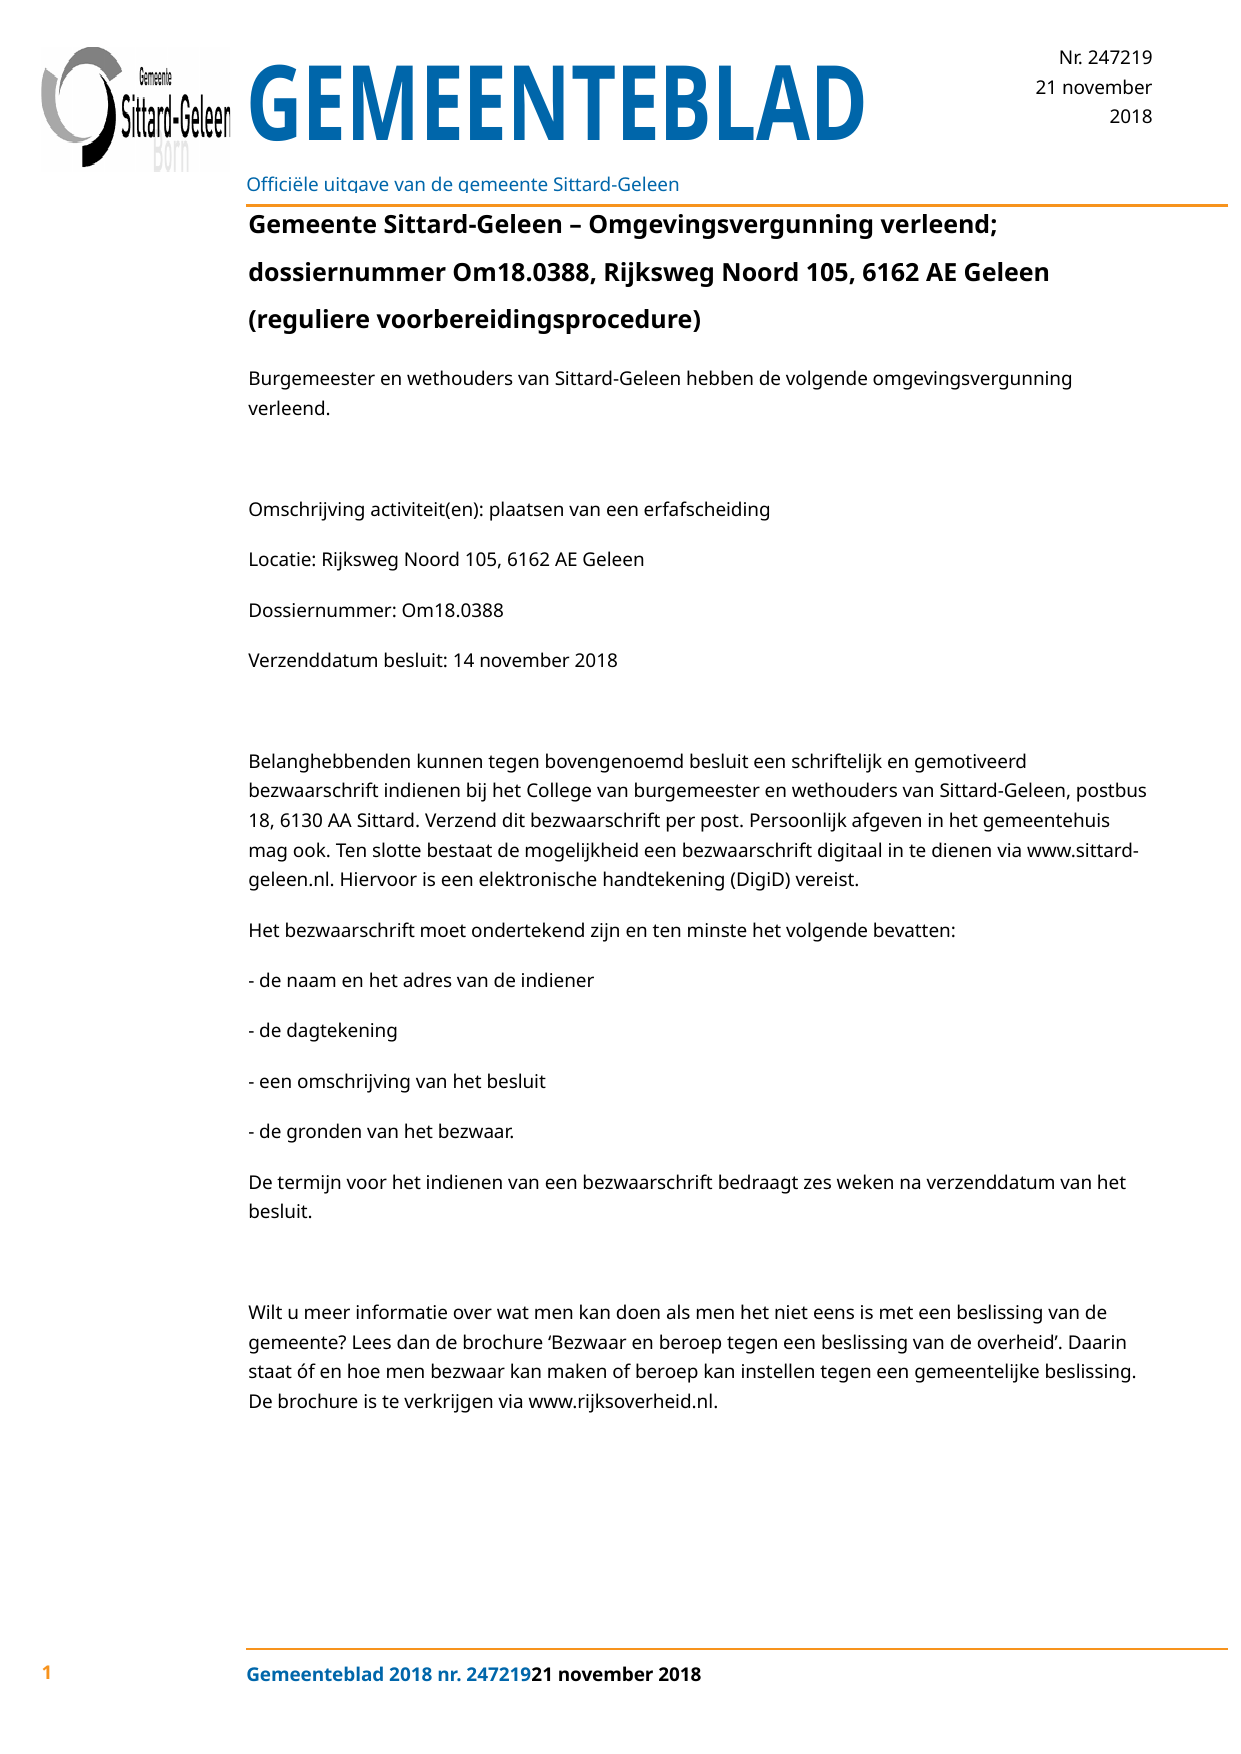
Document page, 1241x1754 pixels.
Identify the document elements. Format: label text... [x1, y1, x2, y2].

text Wilt u meer informatie over wat men kan doen als men het niet eens is met een beslissing van de gemeente? Lees dan de brochure ‘Bezwaar en beroep tegen een beslissing van de overheid’. Daarin staat óf en hoe men bezwaar kan maken of beroep kan instellen tegen een gemeentelijke beslissing. De brochure is te verkrijgen via www.rijksoverheid.nl. [248, 1299, 1152, 1414]
text Gemeente Sittard-Geleen – Omgevingsvergunning verleend; dossiernummer Om18.0388, Rijksweg Noord 105, 6162 AE Geleen (reguliere voorbereidingsprocedure) [248, 207, 1152, 336]
text Locatie: Rijksweg Noord 105, 6162 AE Geleen [248, 546, 1152, 572]
text Burgemeester en wethouders van Sittard-Geleen hebben de volgende omgevingsvergunning verleend. [248, 366, 1152, 421]
text - een omschrijving van het besluit [248, 1068, 1152, 1094]
picture [41, 47, 231, 172]
text Omschrijving activiteit(en): plaatsen van een erfafscheiding [248, 496, 1152, 522]
text - de naam en het adres van de indiener [248, 967, 1152, 993]
text Dossiernummer: Om18.0388 [248, 597, 1152, 622]
text Het bezwaarschrift moet ondertekend zijn en ten minste het volgende bevatten: [248, 917, 1152, 942]
text Verzenddatum besluit: 14 november 2018 [248, 647, 1152, 673]
text Belanghebbenden kunnen tegen bovengenoemd besluit een schriftelijk en gemotiveerd bezwaarschrift indienen bij het College van burgemeester en wethouders van Sittard-Geleen, postbus 18, 6130 AA Sittard. Verzend dit bezwaarschrift per post. Persoonlijk afgeven in het gemeentehuis mag ook. Ten slotte bestaat de mogelijkheid een bezwaarschrift digitaal in te dienen via www.sittard-geleen.nl. Hiervoor is een elektronische handtekening (DigiD) vereist. [248, 748, 1152, 892]
text - de gronden van het bezwaar. [248, 1118, 1152, 1144]
text De termijn voor het indienen van een bezwaarschrift bedraagt zes weken na verzenddatum van het besluit. [248, 1169, 1152, 1224]
text - de dagtekening [248, 1018, 1152, 1043]
